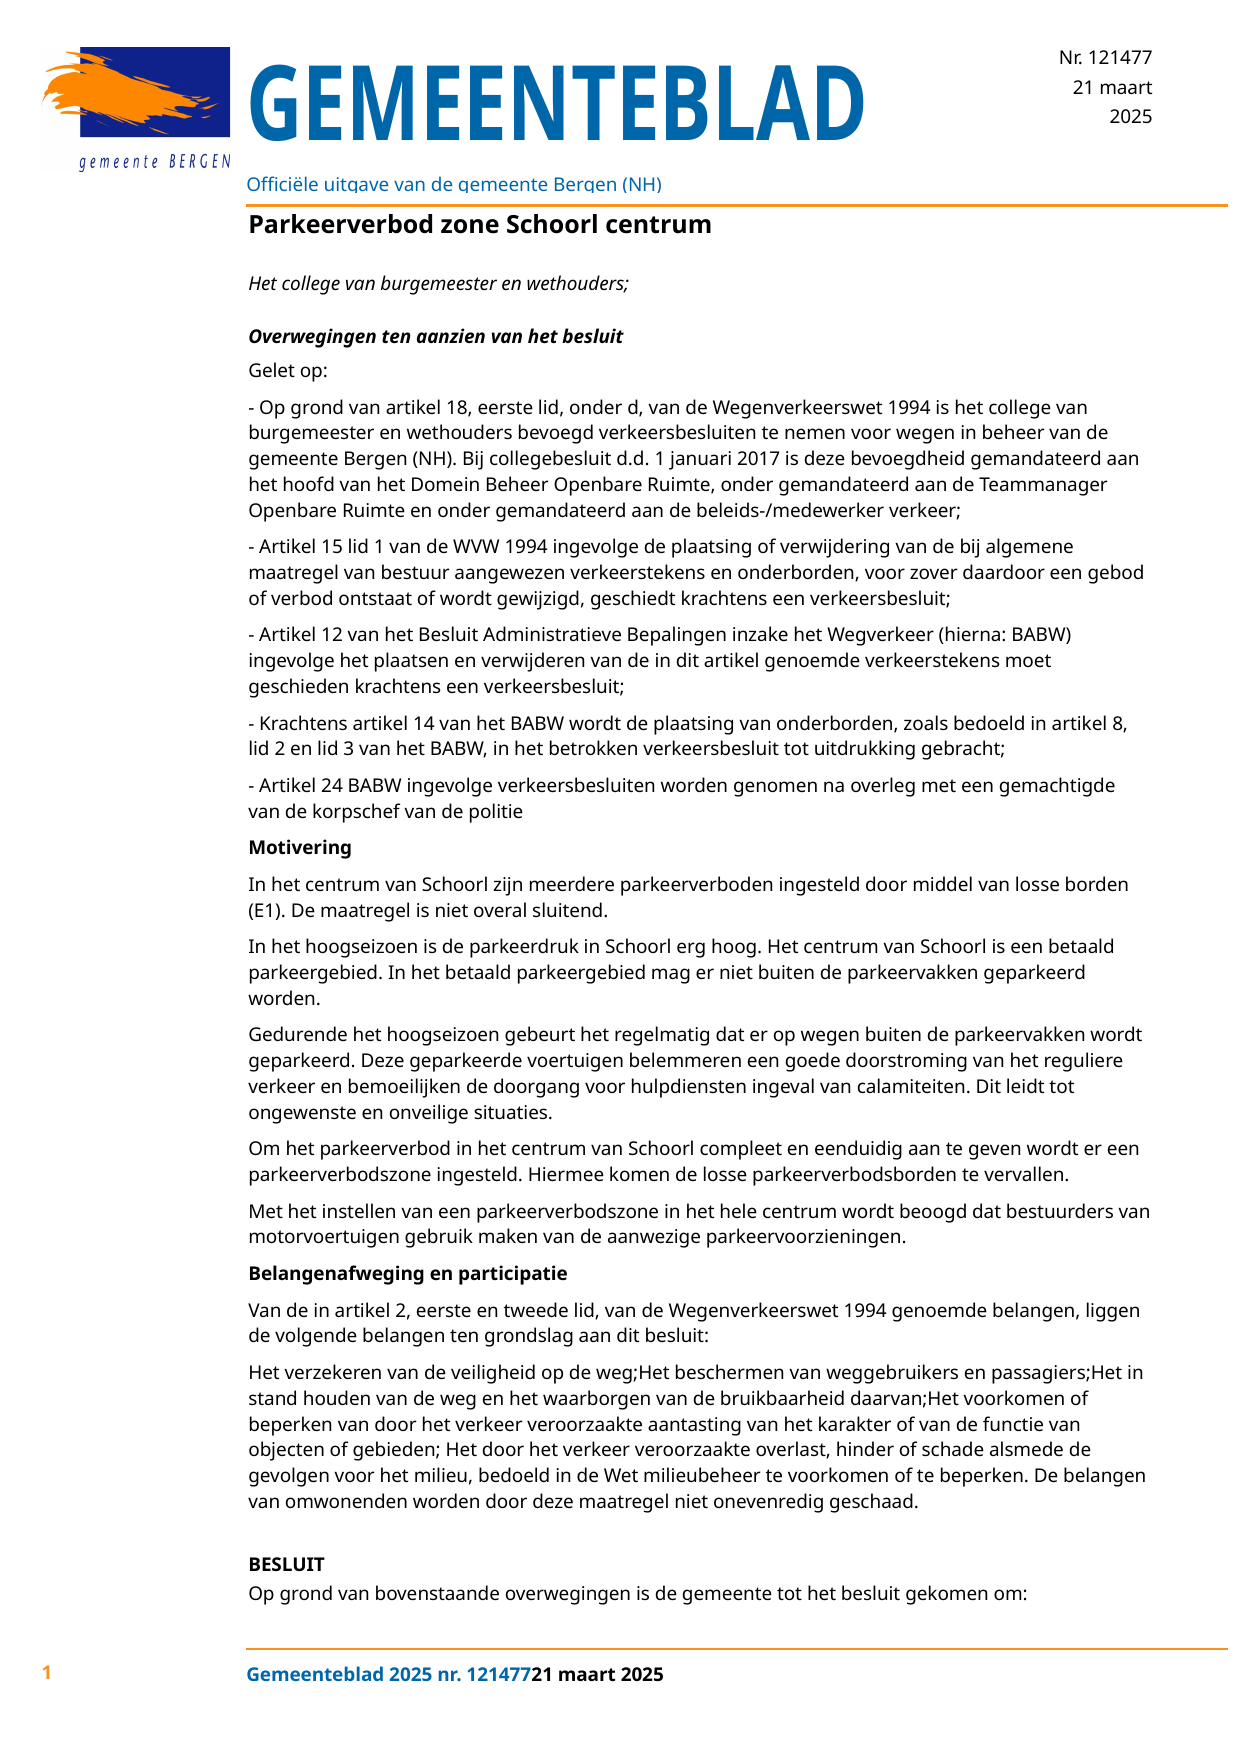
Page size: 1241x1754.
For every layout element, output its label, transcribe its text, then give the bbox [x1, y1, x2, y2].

text Gelet op: [248, 357, 1152, 383]
text In het hoogseizoen is de parkeerdruk in Schoorl erg hoog. Het centrum van Schoorl is een betaald parkeergebied. In het betaald parkeergebied mag er niet buiten de parkeervakken geparkeerd worden. [248, 933, 1152, 1011]
text Van de in artikel 2, eerste en tweede lid, van de Wegenverkeerswet 1994 genoemde belangen, liggen de volgende belangen ten grondslag aan dit besluit: [248, 1297, 1152, 1348]
text Motivering [248, 834, 1152, 860]
text Overwegingen ten aanzien van het besluit [248, 323, 1152, 349]
text - Krachtens artikel 14 van het BABW wordt de plaatsing van onderborden, zoals bedoeld in artikel 8, lid 2 en lid 3 van het BABW, in het betrokken verkeersbesluit tot uitdrukking gebracht; [248, 710, 1152, 761]
picture [41, 47, 231, 172]
text Parkeerverbod zone Schoorl centrum [248, 207, 1152, 241]
text Belangenafweging en participatie [248, 1260, 1152, 1286]
text Met het instellen van een parkeerverbodszone in het hele centrum wordt beoogd dat bestuurders van motorvoertuigen gebruik maken van de aanwezige parkeervoorzieningen. [248, 1198, 1152, 1249]
text Het verzekeren van de veiligheid op de weg;Het beschermen van weggebruikers en passagiers;Het in stand houden van de weg en het waarborgen van de bruikbaarheid daarvan;Het voorkomen of beperken van door het verkeer veroorzaakte aantasting van het karakter of van de functie van objecten of gebieden; Het door het verkeer veroorzaakte overlast, hinder of schade alsmede de gevolgen voor het milieu, bedoeld in de Wet milieubeheer te voorkomen of te beperken. De belangen van omwonenden worden door deze maatregel niet onevenredig geschaad. [248, 1359, 1152, 1514]
text - Artikel 12 van het Besluit Administratieve Bepalingen inzake het Wegverkeer (hierna: BABW) ingevolge het plaatsen en verwijderen van de in dit artikel genoemde verkeerstekens moet geschieden krachtens een verkeersbesluit; [248, 622, 1152, 699]
text Gedurende het hoogseizoen gebeurt het regelmatig dat er op wegen buiten de parkeervakken wordt geparkeerd. Deze geparkeerde voertuigen belemmeren een goede doorstroming van het reguliere verkeer en bemoeilijken de doorgang voor hulpdiensten ingeval van calamiteiten. Dit leidt tot ongewenste en onveilige situaties. [248, 1022, 1152, 1124]
text - Artikel 15 lid 1 van de WVW 1994 ingevolge de plaatsing of verwijdering van de bij algemene maatregel van bestuur aangewezen verkeerstekens en onderborden, voor zover daardoor een gebod of verbod ontstaat of wordt gewijzigd, geschiedt krachtens een verkeersbesluit; [248, 533, 1152, 611]
text Het college van burgemeester en wethouders; [248, 270, 1152, 296]
text Op grond van bovenstaande overwegingen is de gemeente tot het besluit gekomen om: [248, 1580, 1152, 1606]
text - Op grond van artikel 18, eerste lid, onder d, van de Wegenverkeerswet 1994 is het college van burgemeester en wethouders bevoegd verkeersbesluiten te nemen voor wegen in beheer van de gemeente Bergen (NH). Bij collegebesluit d.d. 1 januari 2017 is deze bevoegdheid gemandateerd aan het hoofd van het Domein Beheer Openbare Ruimte, onder gemandateerd aan de Teammanager Openbare Ruimte en onder gemandateerd aan de beleids-/medewerker verkeer; [248, 394, 1152, 522]
text BESLUIT [248, 1551, 1152, 1576]
text Om het parkeerverbod in het centrum van Schoorl compleet en eenduidig aan te geven wordt er een parkeerverbodszone ingesteld. Hiermee komen de losse parkeerverbodsborden te vervallen. [248, 1136, 1152, 1187]
text - Artikel 24 BABW ingevolge verkeersbesluiten worden genomen na overleg met een gemachtigde van de korpschef van de politie [248, 772, 1152, 823]
text In het centrum van Schoorl zijn meerdere parkeerverboden ingesteld door middel van losse borden (E1). De maatregel is niet overal sluitend. [248, 871, 1152, 923]
